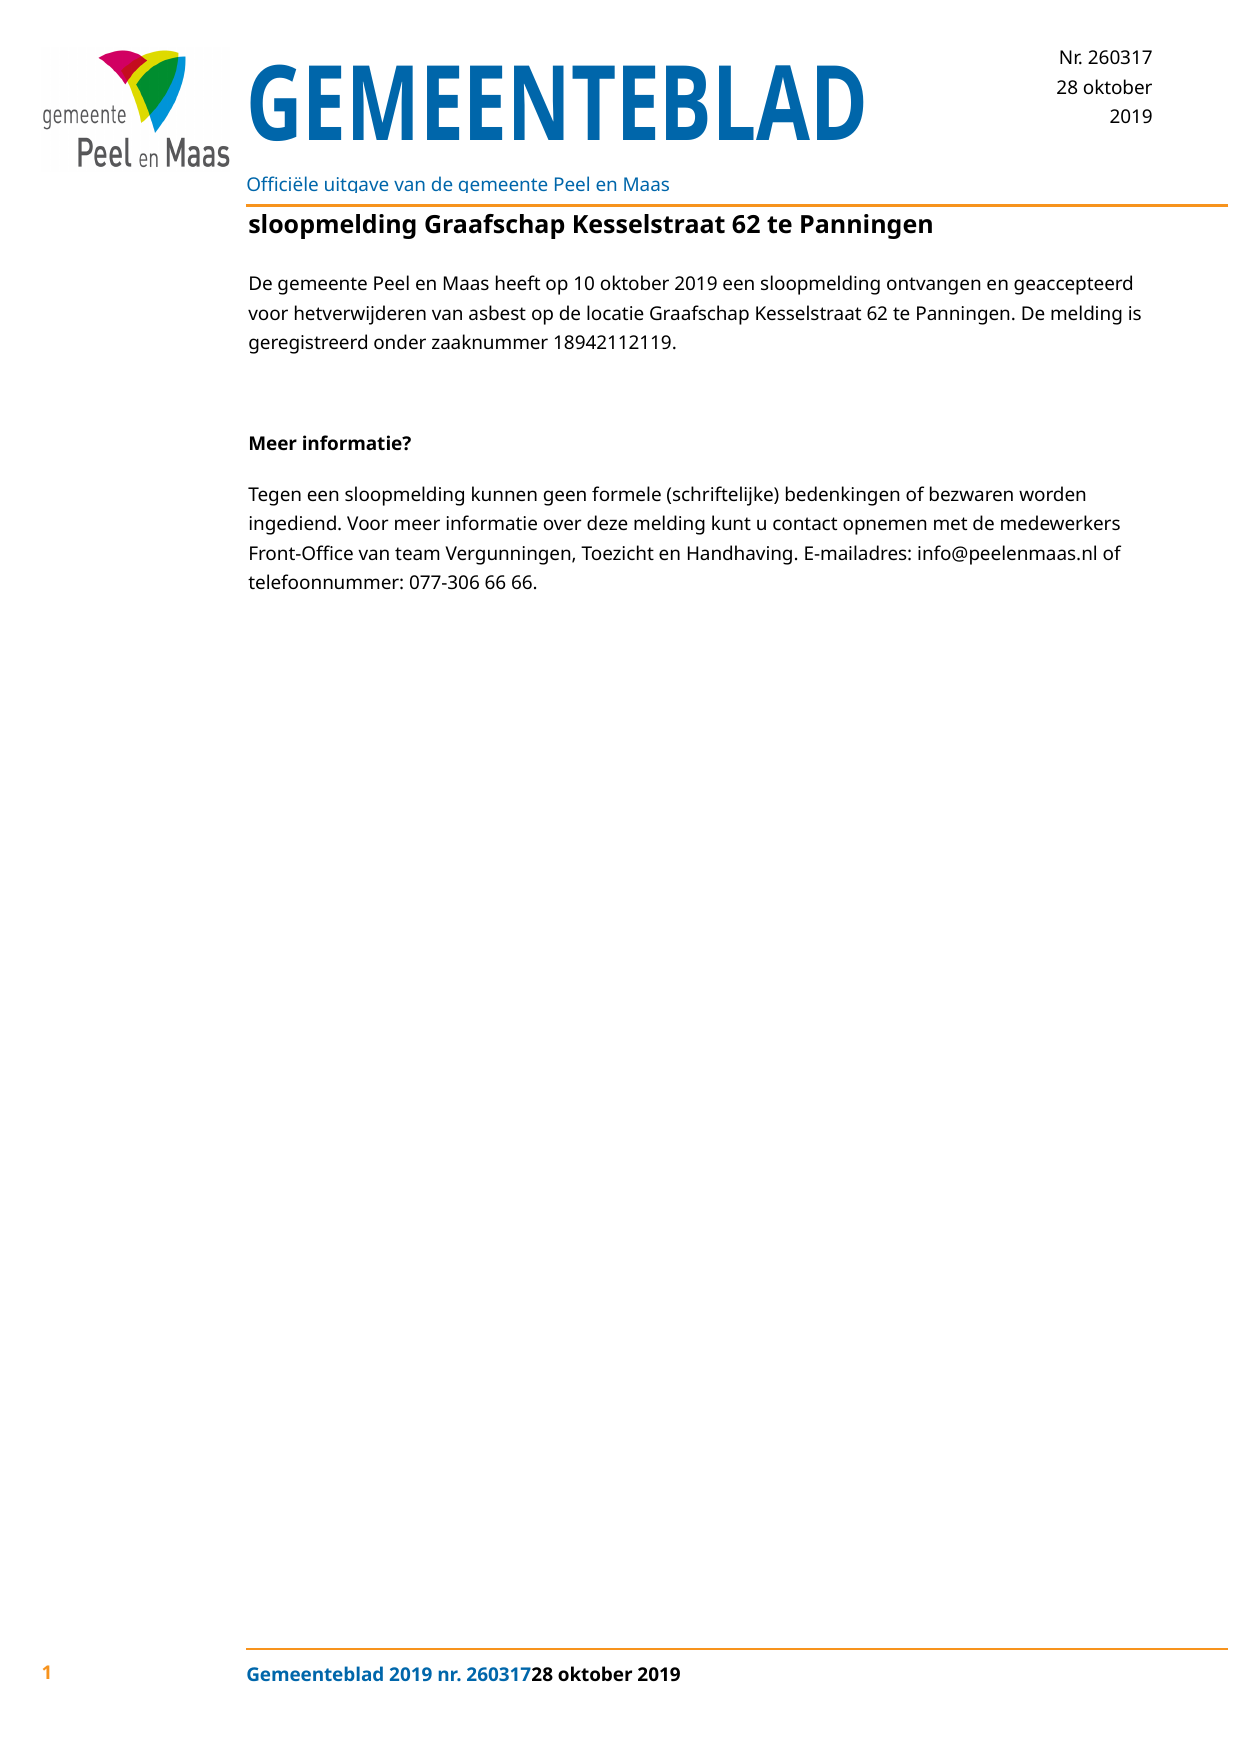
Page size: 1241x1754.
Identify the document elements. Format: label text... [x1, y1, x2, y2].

text De gemeente Peel en Maas heeft op 10 oktober 2019 een sloopmelding ontvangen en geaccepteerd voor hetverwijderen van asbest op de locatie Graafschap Kesselstraat 62 te Panningen. De melding is geregistreerd onder zaaknummer 18942112119. [248, 270, 1152, 355]
text Meer informatie? [248, 430, 1152, 456]
picture [41, 47, 231, 172]
text sloopmelding Graafschap Kesselstraat 62 te Panningen [248, 207, 1152, 241]
text Tegen een sloopmelding kunnen geen formele (schriftelijke) bedenkingen of bezwaren worden ingediend. Voor meer informatie over deze melding kunt u contact opnemen met de medewerkers Front-Office van team Vergunningen, Toezicht en Handhaving. E-mailadres: info@peelenmaas.nl of telefoonnummer: 077-306 66 66. [248, 481, 1152, 595]
